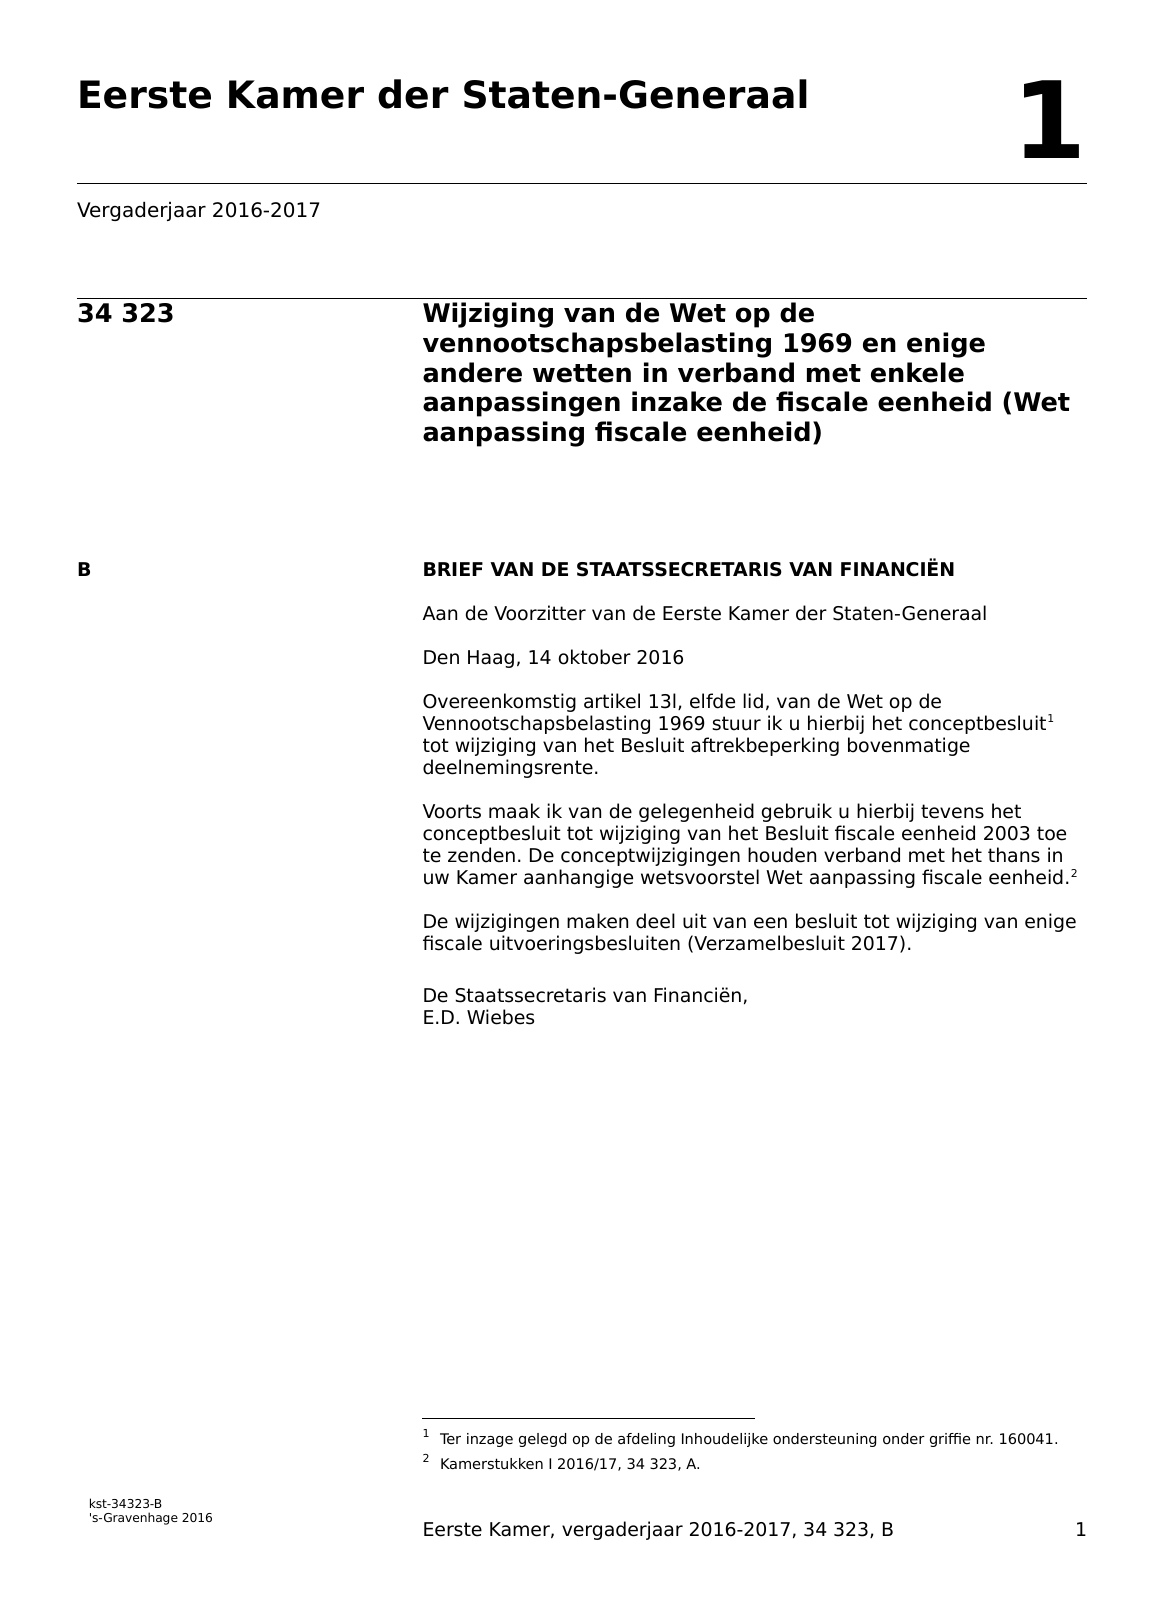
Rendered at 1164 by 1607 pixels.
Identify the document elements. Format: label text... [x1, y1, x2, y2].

table_cell Vergaderjaar 2016-2017 [77, 184, 1087, 298]
text Den Haag, 14 oktober 2016 [422, 647, 1087, 669]
text Kamerstukken I 2016/17, 34 323, A. [422, 1452, 1087, 1474]
text kst-34323-B [88, 1497, 323, 1511]
subtitle 34 323 Wijziging van de Wet op de vennootschapsbelasting 1969 en enige andere wetten in verband met enkele aanpassingen inzake de fiscale eenheid (Wet aanpassing fiscale eenheid) [77, 299, 1087, 447]
text De wijzigingen maken deel uit van een besluit tot wijziging van enige fiscale uitvoeringsbesluiten (Verzamelbesluit 2017). [422, 911, 1087, 955]
text 's-Gravenhage 2016 [88, 1511, 323, 1525]
subtitle B BRIEF VAN DE STAATSSECRETARIS VAN FINANCIËN [77, 558, 1087, 580]
text De Staatssecretaris van Financiën, E.D. Wiebes [422, 985, 1087, 1029]
text Voorts maak ik van de gelegenheid gebruik u hierbij tevens het conceptbesluit tot wijziging van het Besluit fiscale eenheid 2003 toe te zenden. De conceptwijzigingen houden verband met het thans in uw Kamer aanhangige wetsvoorstel Wet aanpassing fiscale eenheid. [422, 801, 1087, 889]
text Ter inzage gelegd op de afdeling Inhoudelijke ondersteuning onder griffie nr. 160041. [422, 1427, 1087, 1449]
text Overeenkomstig artikel 13l, elfde lid, van de Wet op de Vennootschapsbelasting 1969 stuur ik u hierbij het conceptbesluit tot wijziging van het Besluit aftrekbeperking bovenmatige deelnemingsrente. [422, 691, 1087, 779]
text Aan de Voorzitter van de Eerste Kamer der Staten-Generaal [422, 603, 1087, 624]
table_header Eerste Kamer der Staten-Generaal [77, 59, 886, 183]
table_header 1 [886, 59, 1087, 183]
